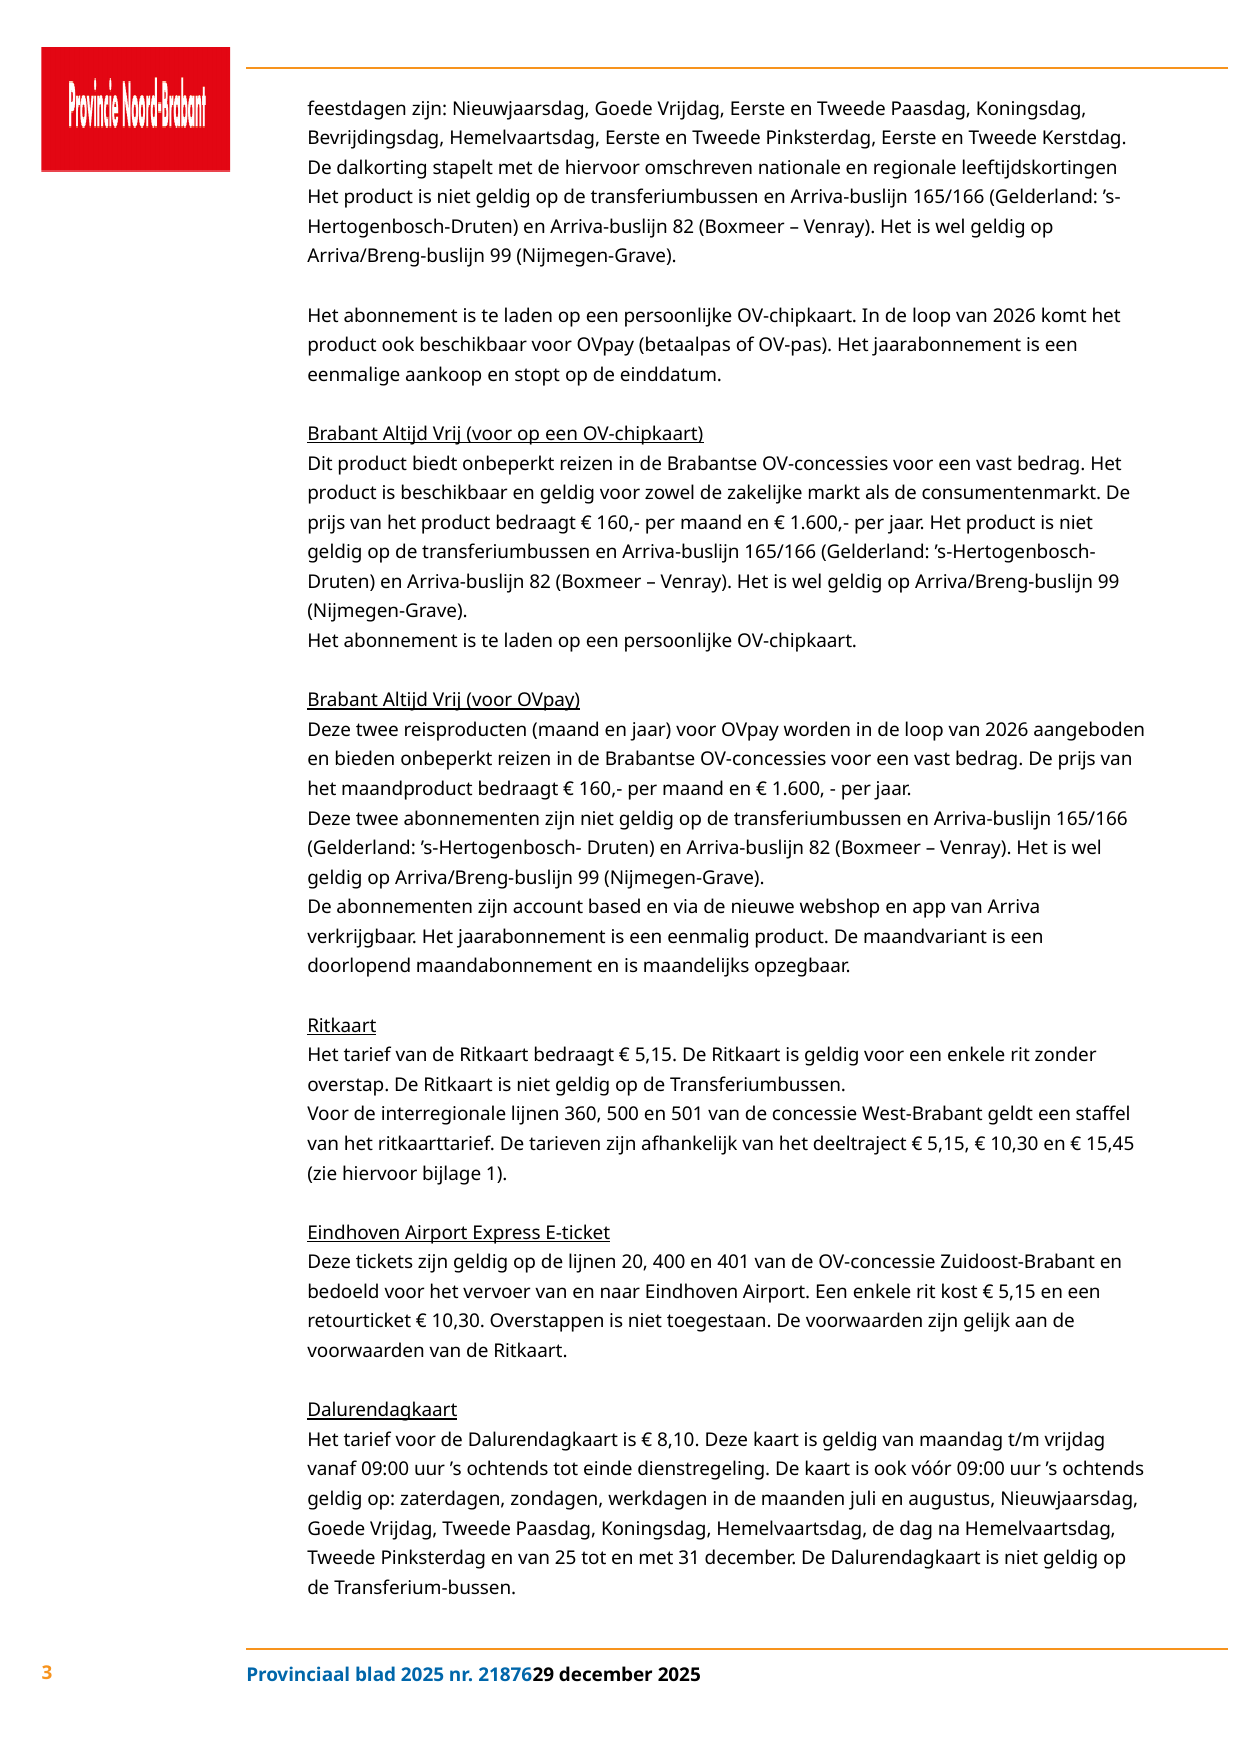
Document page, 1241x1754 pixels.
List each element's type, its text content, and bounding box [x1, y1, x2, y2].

list Ritkaart [248, 1012, 1152, 1038]
list Het abonnement is te laden op een persoonlijke OV-chipkaart. In de loop van 2026 komt het product ook beschikbaar voor OVpay (betaalpas of OV-pas). Het jaarabonnement is een eenmalige aankoop en stopt op de einddatum. [248, 302, 1152, 387]
list feestdagen zijn: Nieuwjaarsdag, Goede Vrijdag, Eerste en Tweede Paasdag, Koningsdag, Bevrijdingsdag, Hemelvaartsdag, Eerste en Tweede Pinksterdag, Eerste en Tweede Kerstdag. De dalkorting stapelt met de hiervoor omschreven nationale en regionale leeftijdskortingen [248, 95, 1152, 180]
list Brabant Altijd Vrij (voor OVpay) [248, 686, 1152, 712]
list Het tarief voor de Dalurendagkaart is € 8,10. Deze kaart is geldig van maandag t/m vrijdag vanaf 09:00 uur ’s ochtends tot einde dienstregeling. De kaart is ook vóór 09:00 uur ’s ochtends geldig op: zaterdagen, zondagen, werkdagen in de maanden juli en augustus, Nieuwjaarsdag, Goede Vrijdag, Tweede Paasdag, Koningsdag, Hemelvaartsdag, de dag na Hemelvaartsdag, Tweede Pinksterdag en van 25 tot en met 31 december. De Dalurendagkaart is niet geldig op de Transferium-bussen. [248, 1426, 1152, 1600]
list De abonnementen zijn account based en via de nieuwe webshop en app van Arriva verkrijgbaar. Het jaarabonnement is een eenmalig product. De maandvariant is een doorlopend maandabonnement en is maandelijks opzegbaar. [248, 893, 1152, 978]
list Dit product biedt onbeperkt reizen in de Brabantse OV-concessies voor een vast bedrag. Het product is beschikbaar en geldig voor zowel de zakelijke markt als de consumentenmarkt. De prijs van het product bedraagt € 160,- per maand en € 1.600,- per jaar. Het product is niet geldig op de transferiumbussen en Arriva-buslijn 165/166 (Gelderland: ’s-Hertogenbosch-Druten) en Arriva-buslijn 82 (Boxmeer – Venray). Het is wel geldig op Arriva/Breng-buslijn 99 (Nijmegen-Grave). [248, 450, 1152, 623]
list Het tarief van de Ritkaart bedraagt € 5,15. De Ritkaart is geldig voor een enkele rit zonder overstap. De Ritkaart is niet geldig op de Transferiumbussen. [248, 1041, 1152, 1097]
list Voor de interregionale lijnen 360, 500 en 501 van de concessie West-Brabant geldt een staffel van het ritkaarttarief. De tarieven zijn afhankelijk van het deeltraject € 5,15, € 10,30 en € 15,45 (zie hiervoor bijlage 1). [248, 1101, 1152, 1186]
list Het product is niet geldig op de transferiumbussen en Arriva-buslijn 165/166 (Gelderland: ’s-Hertogenbosch-Druten) en Arriva-buslijn 82 (Boxmeer – Venray). Het is wel geldig op Arriva/Breng-buslijn 99 (Nijmegen-Grave). [248, 183, 1152, 268]
picture [41, 47, 231, 172]
list Deze twee reisproducten (maand en jaar) voor OVpay worden in de loop van 2026 aangeboden en bieden onbeperkt reizen in de Brabantse OV-concessies voor een vast bedrag. De prijs van het maandproduct bedraagt € 160,- per maand en € 1.600, - per jaar. [248, 716, 1152, 801]
list Brabant Altijd Vrij (voor op een OV-chipkaart) [248, 420, 1152, 446]
list Deze twee abonnementen zijn niet geldig op de transferiumbussen en Arriva-buslijn 165/166 (Gelderland: ’s-Hertogenbosch- Druten) en Arriva-buslijn 82 (Boxmeer – Venray). Het is wel geldig op Arriva/Breng-buslijn 99 (Nijmegen-Grave). [248, 805, 1152, 890]
list Eindhoven Airport Express E-ticket [248, 1219, 1152, 1245]
list Dalurendagkaart [248, 1396, 1152, 1422]
list Deze tickets zijn geldig op de lijnen 20, 400 en 401 van de OV-concessie Zuidoost-Brabant en bedoeld voor het vervoer van en naar Eindhoven Airport. Een enkele rit kost € 5,15 en een retourticket € 10,30. Overstappen is niet toegestaan. De voorwaarden zijn gelijk aan de voorwaarden van de Ritkaart. [248, 1248, 1152, 1363]
list Het abonnement is te laden op een persoonlijke OV-chipkaart. [248, 627, 1152, 653]
